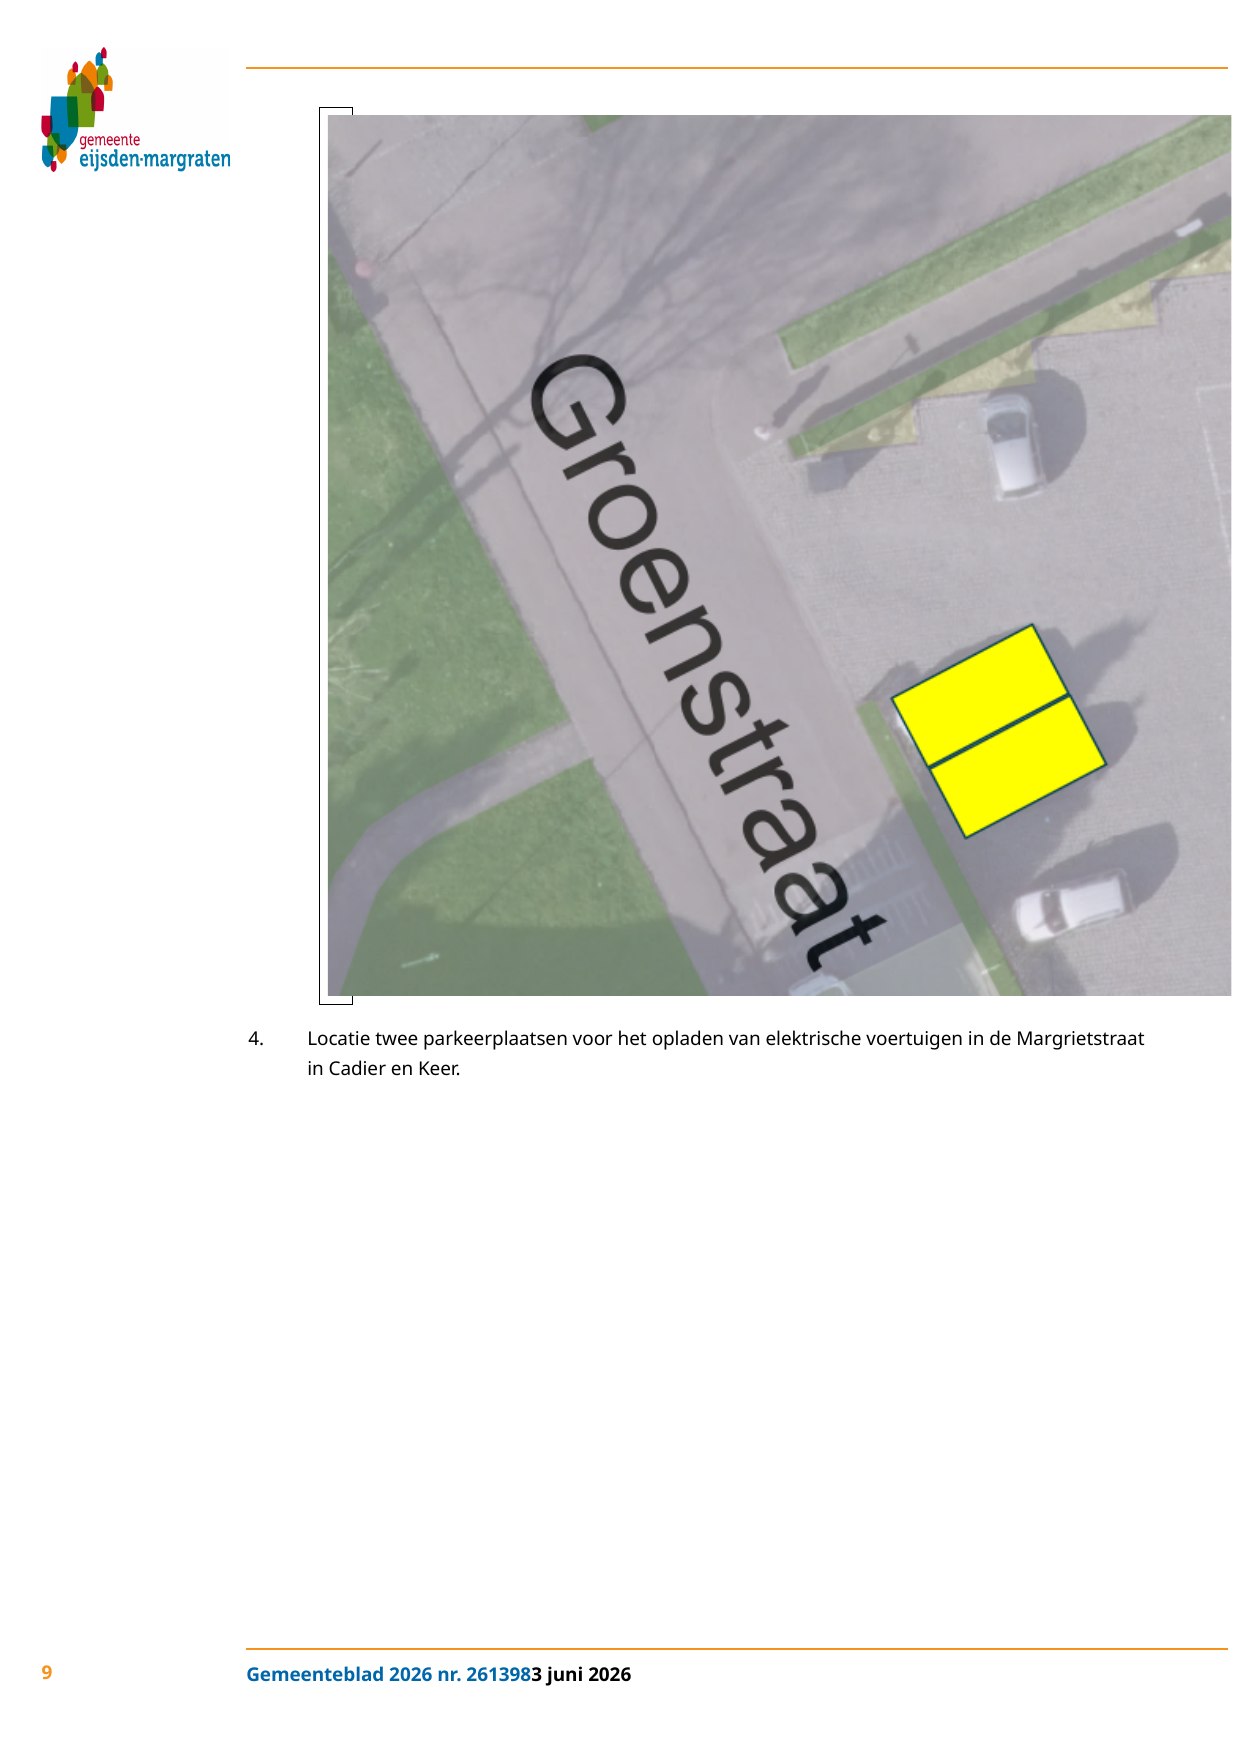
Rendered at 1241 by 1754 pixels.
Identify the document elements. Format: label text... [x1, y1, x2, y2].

list Locatie twee parkeerplaatsen voor het opladen van elektrische voertuigen in de Margrietstraat in Cadier en Keer. [248, 1026, 1152, 1081]
picture [41, 47, 231, 172]
picture [327, 115, 1232, 996]
